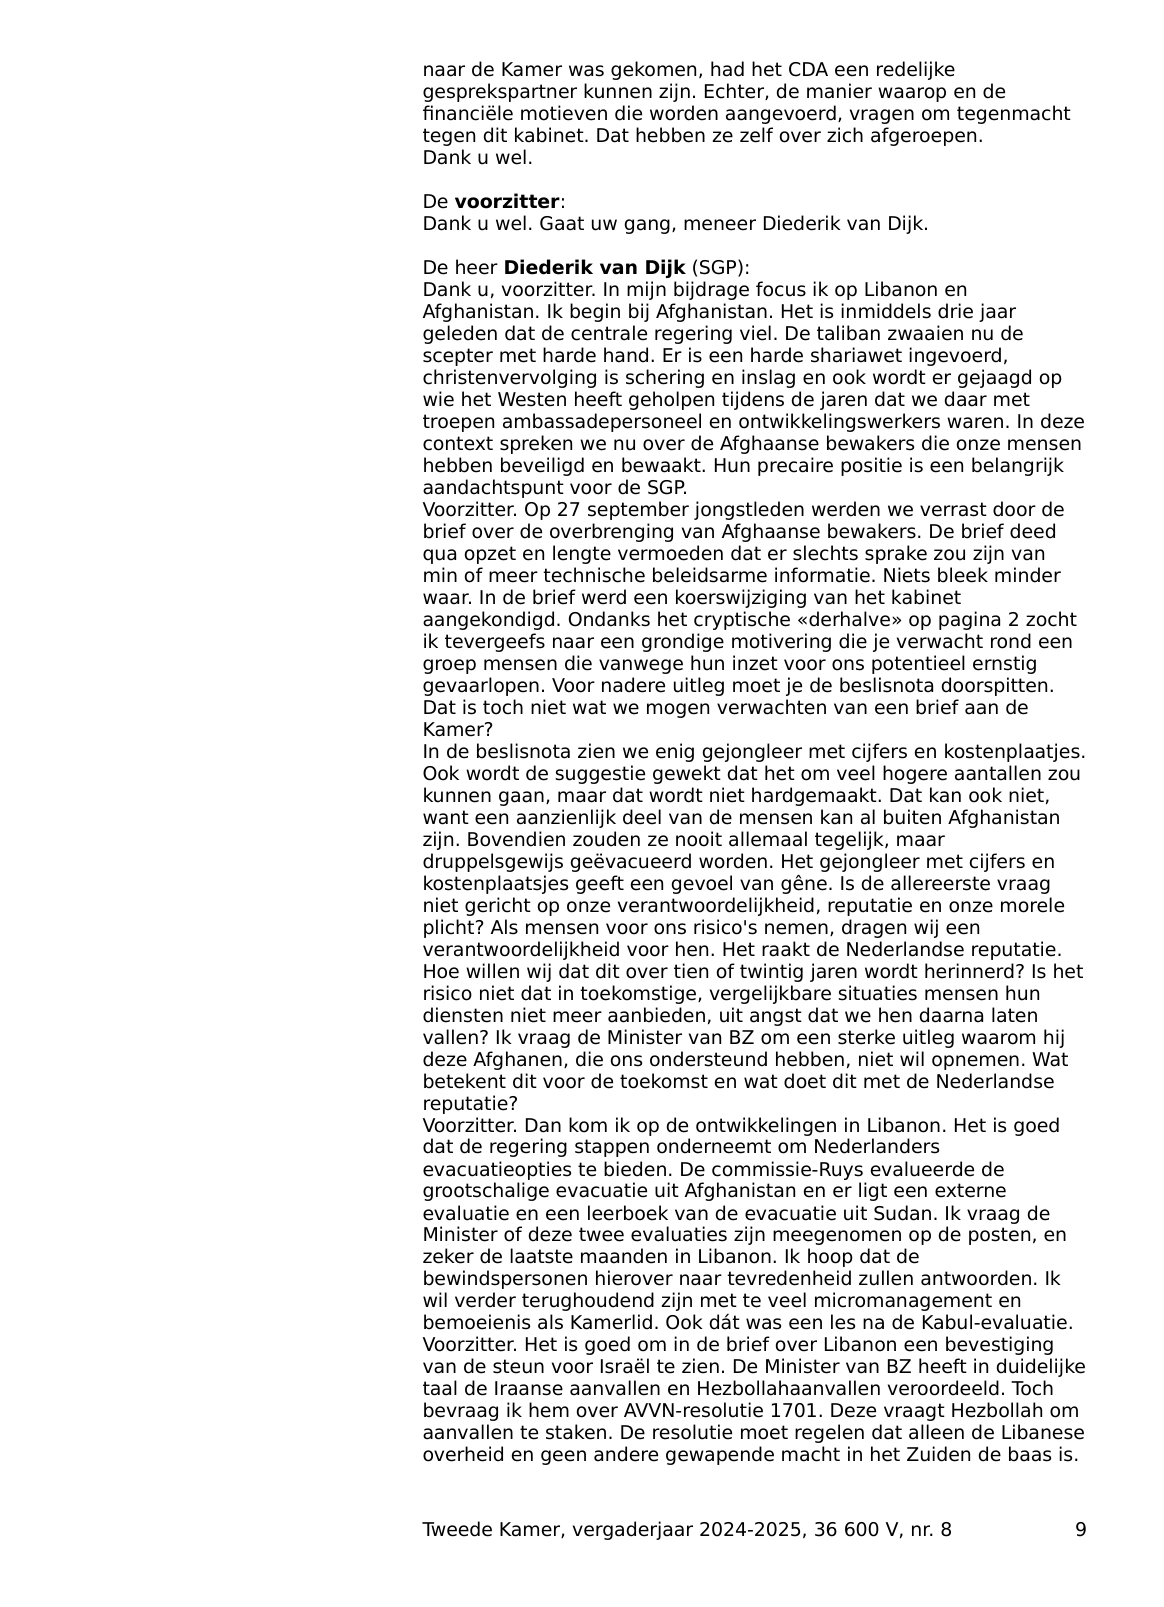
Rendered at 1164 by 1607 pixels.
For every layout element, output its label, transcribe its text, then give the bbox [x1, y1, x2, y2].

text naar de Kamer was gekomen, had het CDA een redelijke gesprekspartner kunnen zijn. Echter, de manier waarop en de financiële motieven die worden aangevoerd, vragen om tegenmacht tegen dit kabinet. Dat hebben ze zelf over zich afgeroepen. [422, 59, 1087, 147]
text Dank u, voorzitter. In mijn bijdrage focus ik op Libanon en Afghanistan. Ik begin bij Afghanistan. Het is inmiddels drie jaar geleden dat de centrale regering viel. De taliban zwaaien nu de scepter met harde hand. Er is een harde shariawet ingevoerd, christenvervolging is schering en inslag en ook wordt er gejaagd op wie het Westen heeft geholpen tijdens de jaren dat we daar met troepen ambassadepersoneel en ontwikkelingswerkers waren. In deze context spreken we nu over de Afghaanse bewakers die onze mensen hebben beveiligd en bewaakt. Hun precaire positie is een belangrijk aandachtspunt voor de SGP. [422, 279, 1087, 499]
text Voorzitter. Het is goed om in de brief over Libanon een bevestiging van de steun voor Israël te zien. De Minister van BZ heeft in duidelijke taal de Iraanse aanvallen en Hezbollahaanvallen veroordeeld. Toch bevraag ik hem over AVVN-resolutie 1701. Deze vraagt Hezbollah om aanvallen te staken. De resolutie moet regelen dat alleen de Libanese overheid en geen andere gewapende macht in het Zuiden de baas is. [422, 1334, 1087, 1466]
text De heer Diederik van Dijk (SGP): [422, 257, 1087, 279]
text Dank u wel. [422, 147, 1087, 169]
text De voorzitter: [422, 191, 1087, 213]
text Voorzitter. Dan kom ik op de ontwikkelingen in Libanon. Het is goed dat de regering stappen onderneemt om Nederlanders evacuatieopties te bieden. De commissie-Ruys evalueerde de grootschalige evacuatie uit Afghanistan en er ligt een externe evaluatie en een leerboek van de evacuatie uit Sudan. Ik vraag de Minister of deze twee evaluaties zijn meegenomen op de posten, en zeker de laatste maanden in Libanon. Ik hoop dat de bewindspersonen hierover naar tevredenheid zullen antwoorden. Ik wil verder terughoudend zijn met te veel micromanagement en bemoeienis als Kamerlid. Ook dát was een les na de Kabul-evaluatie. [422, 1114, 1087, 1334]
text In de beslisnota zien we enig gejongleer met cijfers en kostenplaatjes. Ook wordt de suggestie gewekt dat het om veel hogere aantallen zou kunnen gaan, maar dat wordt niet hardgemaakt. Dat kan ook niet, want een aanzienlijk deel van de mensen kan al buiten Afghanistan zijn. Bovendien zouden ze nooit allemaal tegelijk, maar druppelsgewijs geëvacueerd worden. Het gejongleer met cijfers en kostenplaatsjes geeft een gevoel van gêne. Is de allereerste vraag niet gericht op onze verantwoordelijkheid, reputatie en onze morele plicht? Als mensen voor ons risico's nemen, dragen wij een verantwoordelijkheid voor hen. Het raakt de Nederlandse reputatie. Hoe willen wij dat dit over tien of twintig jaren wordt herinnerd? Is het risico niet dat in toekomstige, vergelijkbare situaties mensen hun diensten niet meer aanbieden, uit angst dat we hen daarna laten vallen? Ik vraag de Minister van BZ om een sterke uitleg waarom hij deze Afghanen, die ons ondersteund hebben, niet wil opnemen. Wat betekent dit voor de toekomst en wat doet dit met de Nederlandse reputatie? [422, 741, 1087, 1114]
text Dank u wel. Gaat uw gang, meneer Diederik van Dijk. [422, 213, 1087, 235]
text Voorzitter. Op 27 september jongstleden werden we verrast door de brief over de overbrenging van Afghaanse bewakers. De brief deed qua opzet en lengte vermoeden dat er slechts sprake zou zijn van min of meer technische beleidsarme informatie. Niets bleek minder waar. In de brief werd een koerswijziging van het kabinet aangekondigd. Ondanks het cryptische «derhalve» op pagina 2 zocht ik tevergeefs naar een grondige motivering die je verwacht rond een groep mensen die vanwege hun inzet voor ons potentieel ernstig gevaarlopen. Voor nadere uitleg moet je de beslisnota doorspitten. Dat is toch niet wat we mogen verwachten van een brief aan de Kamer? [422, 499, 1087, 741]
